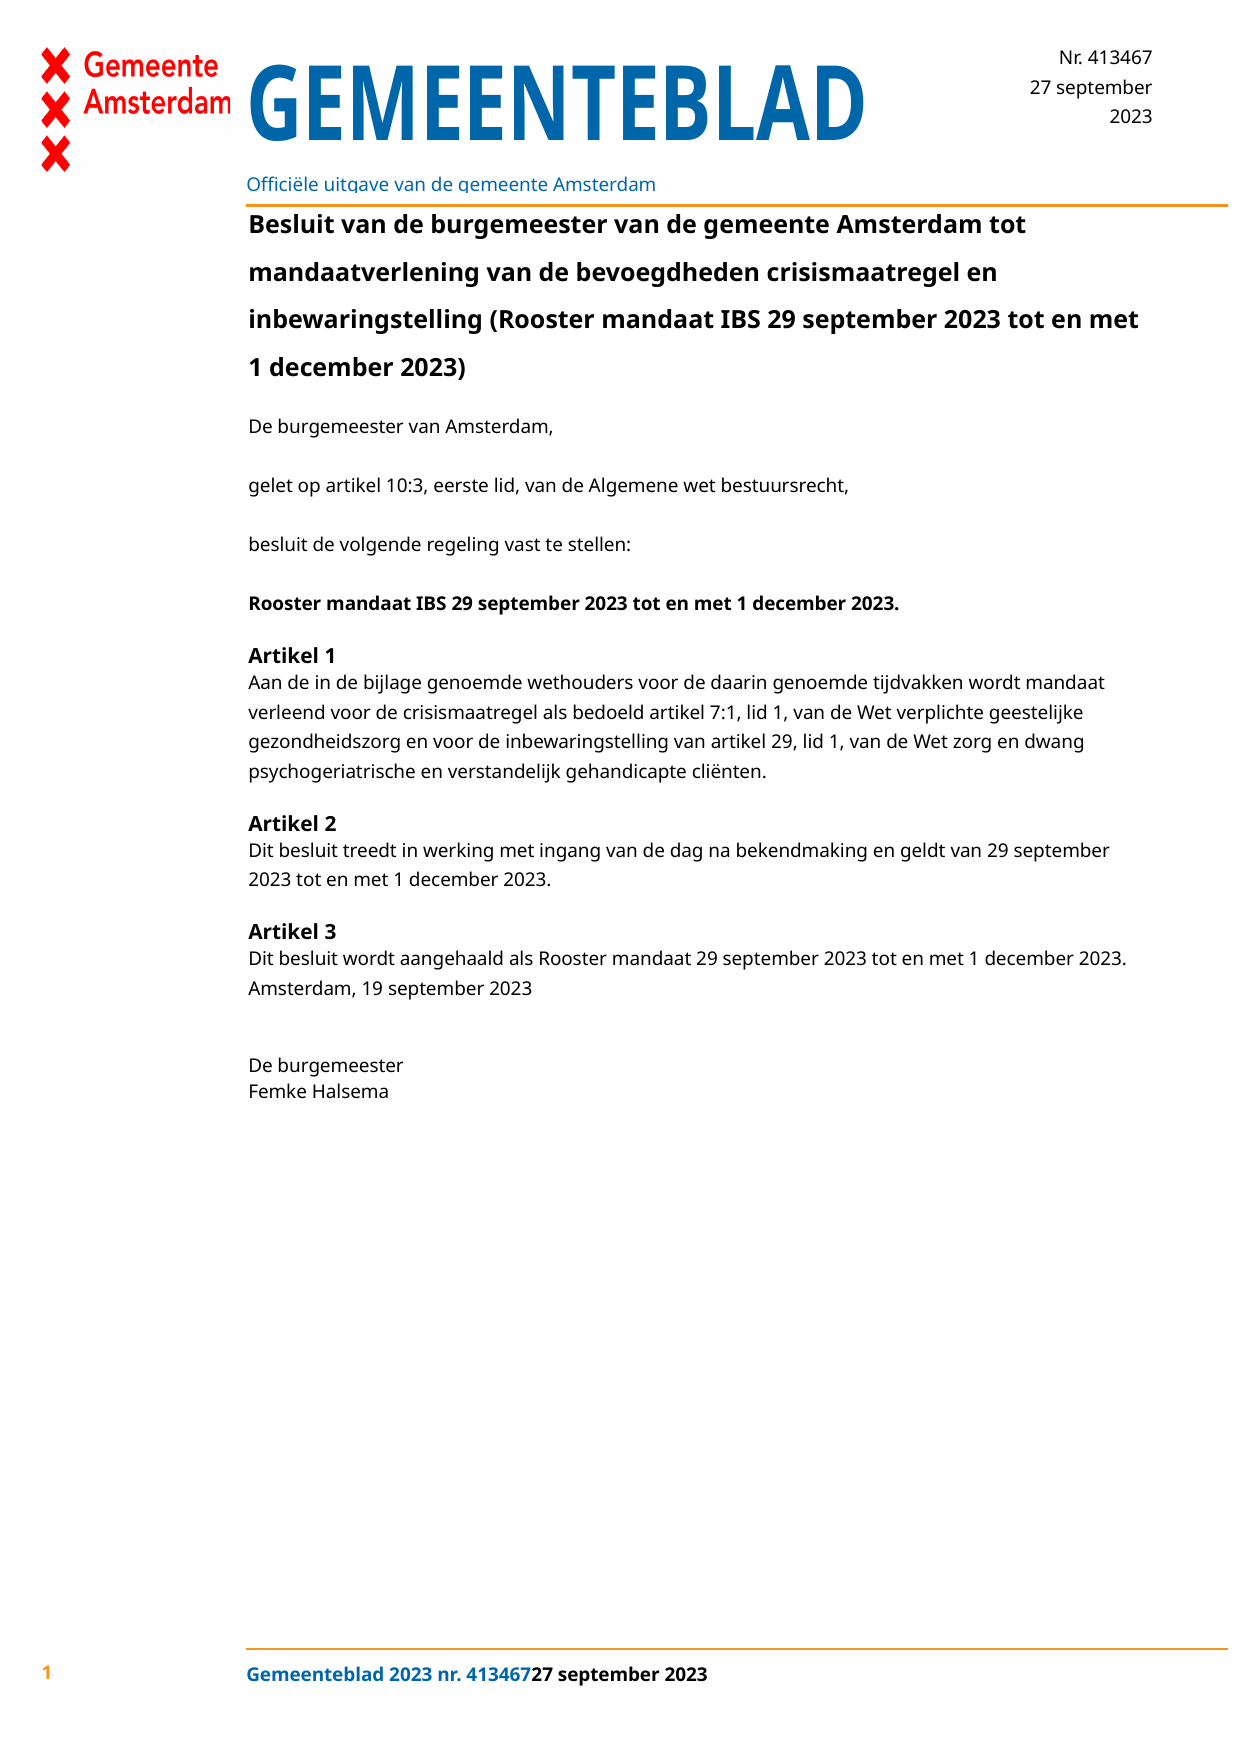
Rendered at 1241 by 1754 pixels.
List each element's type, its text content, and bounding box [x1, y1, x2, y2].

text Amsterdam, 19 september 2023 [248, 975, 1152, 1001]
text Artikel 3 [248, 917, 1152, 946]
text Artikel 2 [248, 809, 1152, 837]
text Femke Halsema [248, 1078, 1152, 1104]
text Dit besluit wordt aangehaald als Rooster mandaat 29 september 2023 tot en met 1 december 2023. [248, 946, 1152, 971]
text besluit de volgende regeling vast te stellen: [248, 531, 1152, 557]
text De burgemeester van Amsterdam, [248, 413, 1152, 439]
text Dit besluit treedt in werking met ingang van de dag na bekendmaking en geldt van 29 september 2023 tot en met 1 december 2023. [248, 837, 1152, 892]
text Aan de in de bijlage genoemde wethouders voor de daarin genoemde tijdvakken wordt mandaat verleend voor de crisismaatregel als bedoeld artikel 7:1, lid 1, van de Wet verplichte geestelijke gezondheidszorg en voor de inbewaringstelling van artikel 29, lid 1, van de Wet zorg en dwang psychogeriatrische en verstandelijk gehandicapte cliënten. [248, 669, 1152, 784]
text gelet op artikel 10:3, eerste lid, van de Algemene wet bestuursrecht, [248, 472, 1152, 498]
text De burgemeester [248, 1052, 1152, 1078]
text Besluit van de burgemeester van de gemeente Amsterdam tot mandaatverlening van de bevoegdheden crisismaatregel en inbewaringstelling (Rooster mandaat IBS 29 september 2023 tot en met 1 december 2023) [248, 207, 1152, 384]
text Artikel 1 [248, 641, 1152, 669]
text Rooster mandaat IBS 29 september 2023 tot en met 1 december 2023. [248, 591, 1152, 616]
picture [41, 47, 231, 172]
